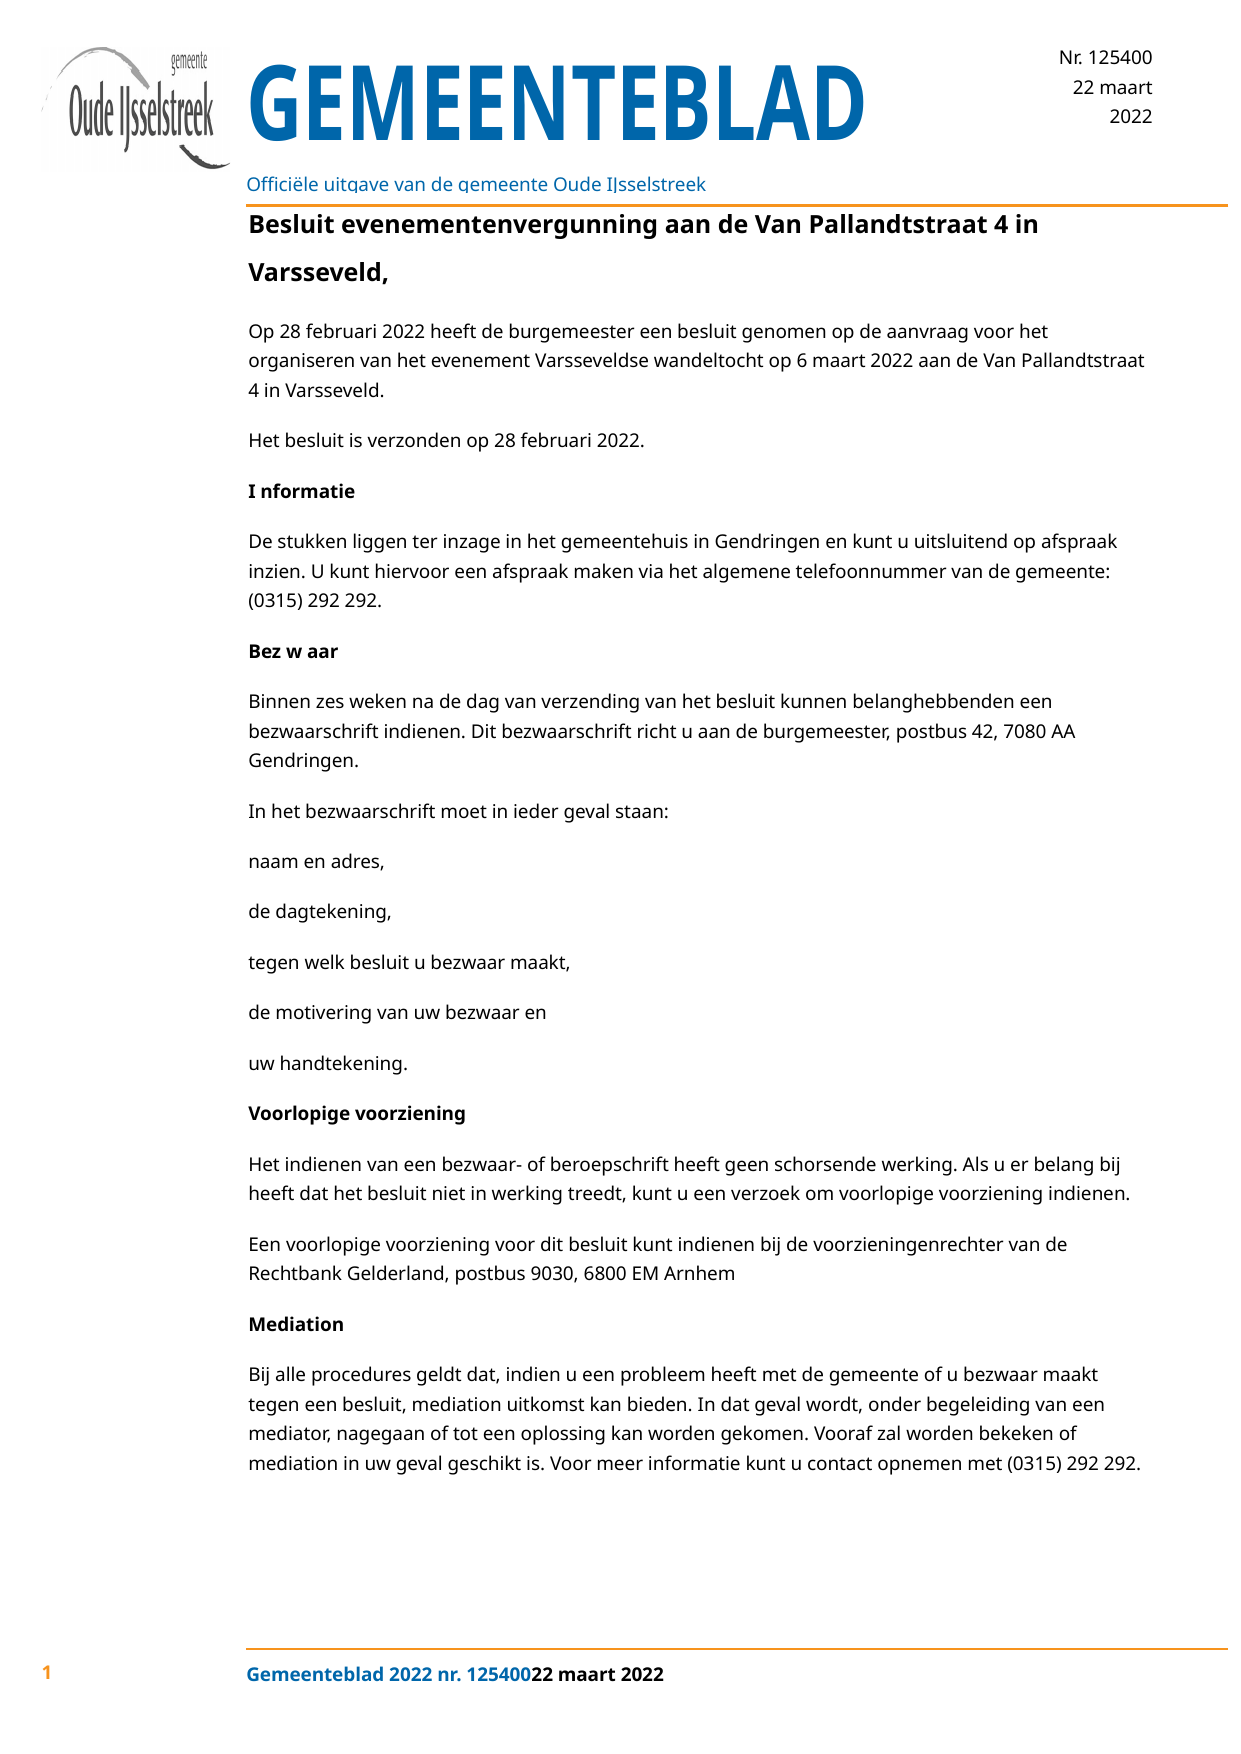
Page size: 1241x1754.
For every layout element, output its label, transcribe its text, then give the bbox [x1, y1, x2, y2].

text Binnen zes weken na de dag van verzending van het besluit kunnen belanghebbenden een bezwaarschrift indienen. Dit bezwaarschrift richt u aan de burgemeester, postbus 42, 7080 AA Gendringen. [248, 688, 1152, 773]
text de motivering van uw bezwaar en [248, 999, 1152, 1025]
picture [41, 47, 231, 172]
text tegen welk besluit u bezwaar maakt, [248, 949, 1152, 975]
text Op 28 februari 2022 heeft de burgemeester een besluit genomen op de aanvraag voor het organiseren van het evenement Varsseveldse wandeltocht op 6 maart 2022 aan de Van Pallandtstraat 4 in Varsseveld. [248, 318, 1152, 403]
text I nformatie [248, 478, 1152, 504]
text Bez w aar [248, 638, 1152, 664]
text Het indienen van een bezwaar- of beroepschrift heeft geen schorsende werking. Als u er belang bij heeft dat het besluit niet in werking treedt, kunt u een verzoek om voorlopige voorziening indienen. [248, 1151, 1152, 1206]
text Mediation [248, 1311, 1152, 1337]
text In het bezwaarschrift moet in ieder geval staan: [248, 798, 1152, 824]
text De stukken liggen ter inzage in het gemeentehuis in Gendringen en kunt u uitsluitend op afspraak inzien. U kunt hiervoor een afspraak maken via het algemene telefoonnummer van de gemeente: (0315) 292 292. [248, 528, 1152, 613]
text uw handtekening. [248, 1050, 1152, 1076]
text Een voorlopige voorziening voor dit besluit kunt indienen bij de voorzieningenrechter van de Rechtbank Gelderland, postbus 9030, 6800 EM Arnhem [248, 1231, 1152, 1286]
text Besluit evenementenvergunning aan de Van Pallandtstraat 4 in Varsseveld, [248, 207, 1152, 288]
text naam en adres, [248, 848, 1152, 874]
text de dagtekening, [248, 899, 1152, 924]
text Bij alle procedures geldt dat, indien u een probleem heeft met de gemeente of u bezwaar maakt tegen een besluit, mediation uitkomst kan bieden. In dat geval wordt, onder begeleiding van een mediator, nagegaan of tot een oplossing kan worden gekomen. Vooraf zal worden bekeken of mediation in uw geval geschikt is. Voor meer informatie kunt u contact opnemen met (0315) 292 292. [248, 1361, 1152, 1476]
text Het besluit is verzonden op 28 februari 2022. [248, 427, 1152, 453]
text Voorlopige voorziening [248, 1100, 1152, 1126]
